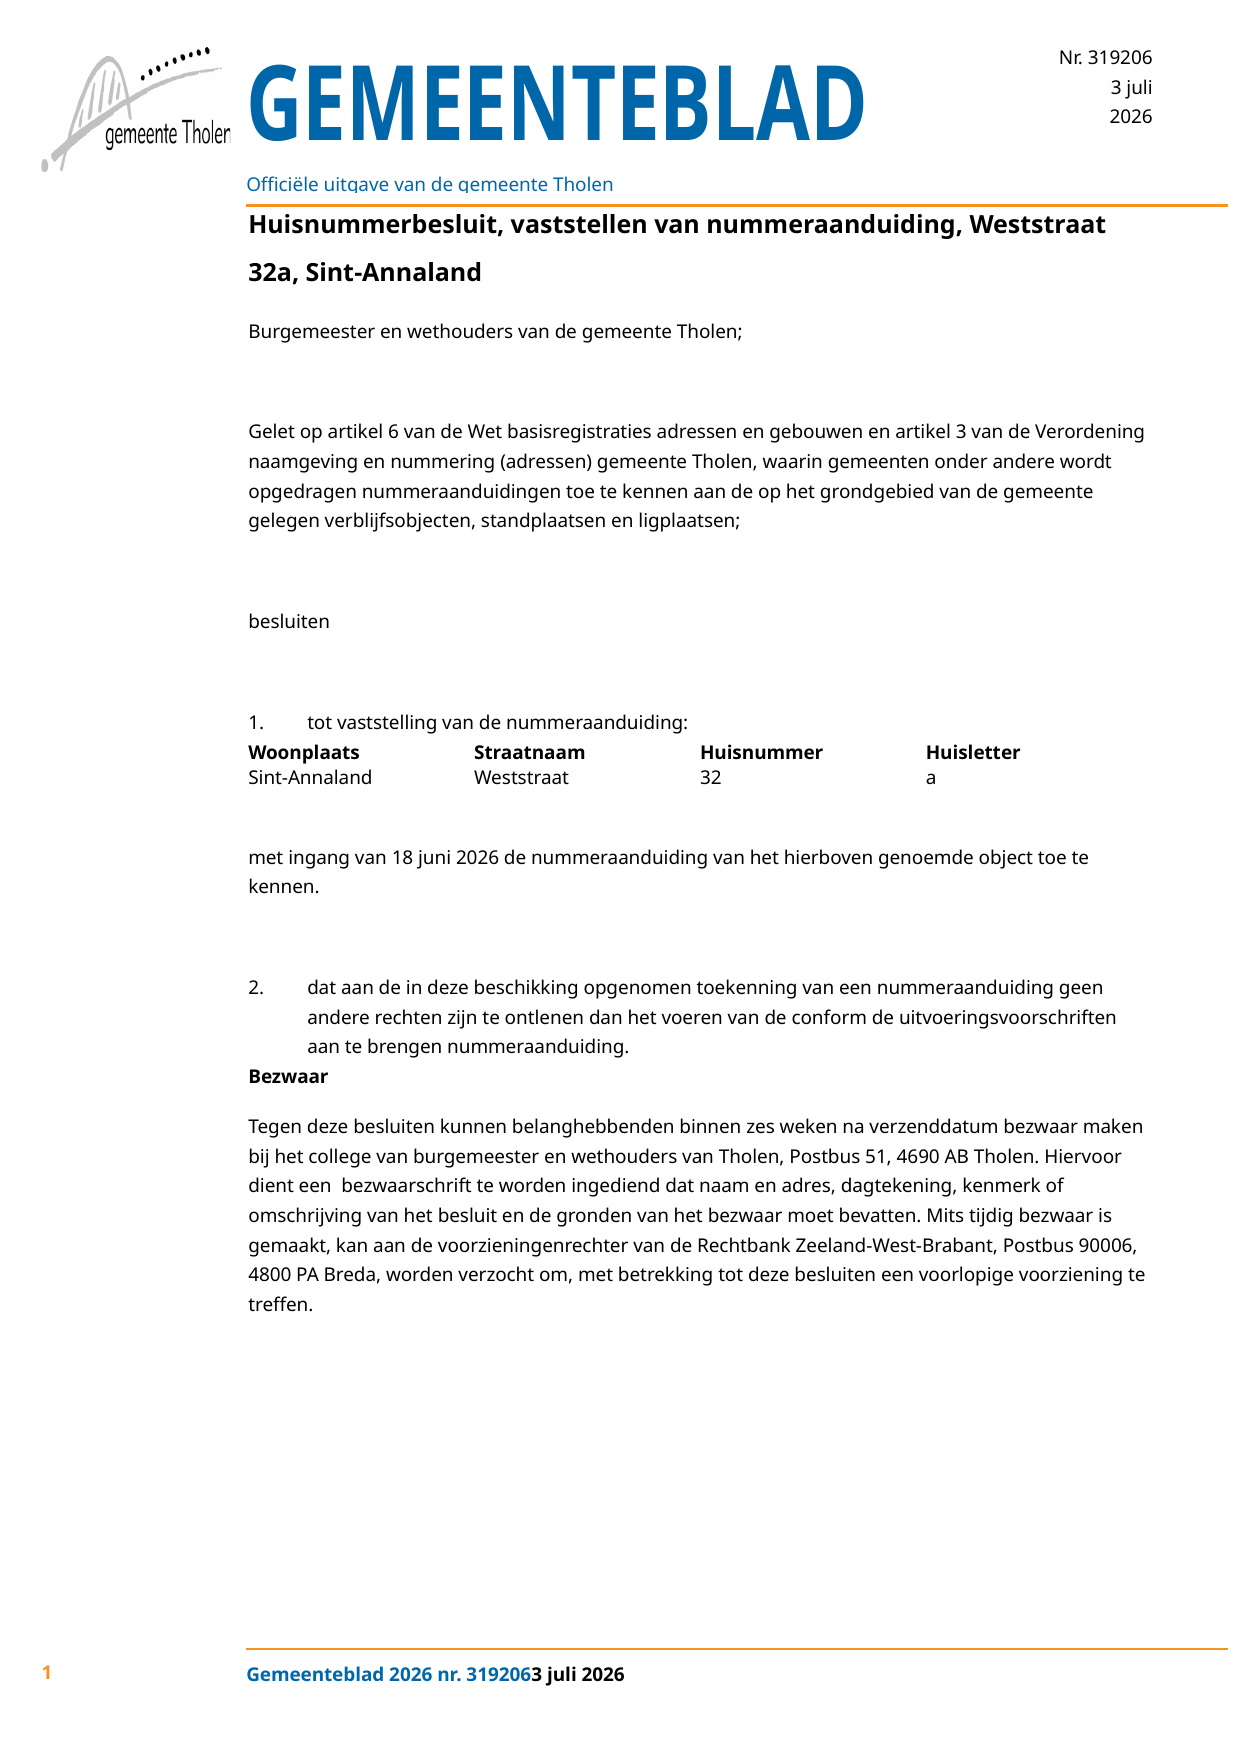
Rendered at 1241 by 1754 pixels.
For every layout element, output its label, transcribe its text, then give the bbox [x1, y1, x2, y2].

text Burgemeester en wethouders van de gemeente Tholen; [248, 318, 1152, 344]
text Huisnummerbesluit, vaststellen van nummeraanduiding, Weststraat 32a, Sint-Annaland [248, 207, 1152, 288]
list dat aan de in deze beschikking opgenomen toekenning van een nummeraanduiding geen andere rechten zijn te ontlenen dan het voeren van de conform de uitvoeringsvoorschriften aan te brengen nummeraanduiding. [248, 974, 1152, 1059]
text met ingang van 18 juni 2026 de nummeraanduiding van het hierboven genoemde object toe te kennen. [248, 844, 1152, 899]
table_cell Sint-Annaland [248, 765, 474, 790]
text besluiten [248, 608, 1152, 634]
table_header Huisnummer [700, 739, 926, 764]
table_cell Weststraat [474, 765, 700, 790]
table_header Huisletter [926, 739, 1152, 764]
text Bezwaar [248, 1063, 1152, 1089]
table_header Woonplaats [248, 739, 474, 764]
list tot vaststelling van de nummeraanduiding: [248, 709, 1152, 735]
picture [41, 47, 231, 172]
text Gelet op artikel 6 van de Wet basisregistraties adressen en gebouwen en artikel 3 van de Verordening naamgeving en nummering (adressen) gemeente Tholen, waarin gemeenten onder andere wordt opgedragen nummeraanduidingen toe te kennen aan de op het grondgebied van de gemeente gelegen verblijfsobjecten, standplaatsen en ligplaatsen; [248, 419, 1152, 533]
table_cell 32 [700, 765, 926, 790]
table_header Straatnaam [474, 739, 700, 764]
text Tegen deze besluiten kunnen belanghebbenden binnen zes weken na verzenddatum bezwaar maken bij het college van burgemeester en wethouders van Tholen, Postbus 51, 4690 AB Tholen. Hiervoor dient een bezwaarschrift te worden ingediend dat naam en adres, dagtekening, kenmerk of omschrijving van het besluit en de gronden van het bezwaar moet bevatten. Mits tijdig bezwaar is gemaakt, kan aan de voorzieningenrechter van de Rechtbank Zeeland-West-Brabant, Postbus 90006, 4800 PA Breda, worden verzocht om, met betrekking tot deze besluiten een voorlopige voorziening te treffen. [248, 1113, 1152, 1317]
table_cell a [926, 765, 1152, 790]
